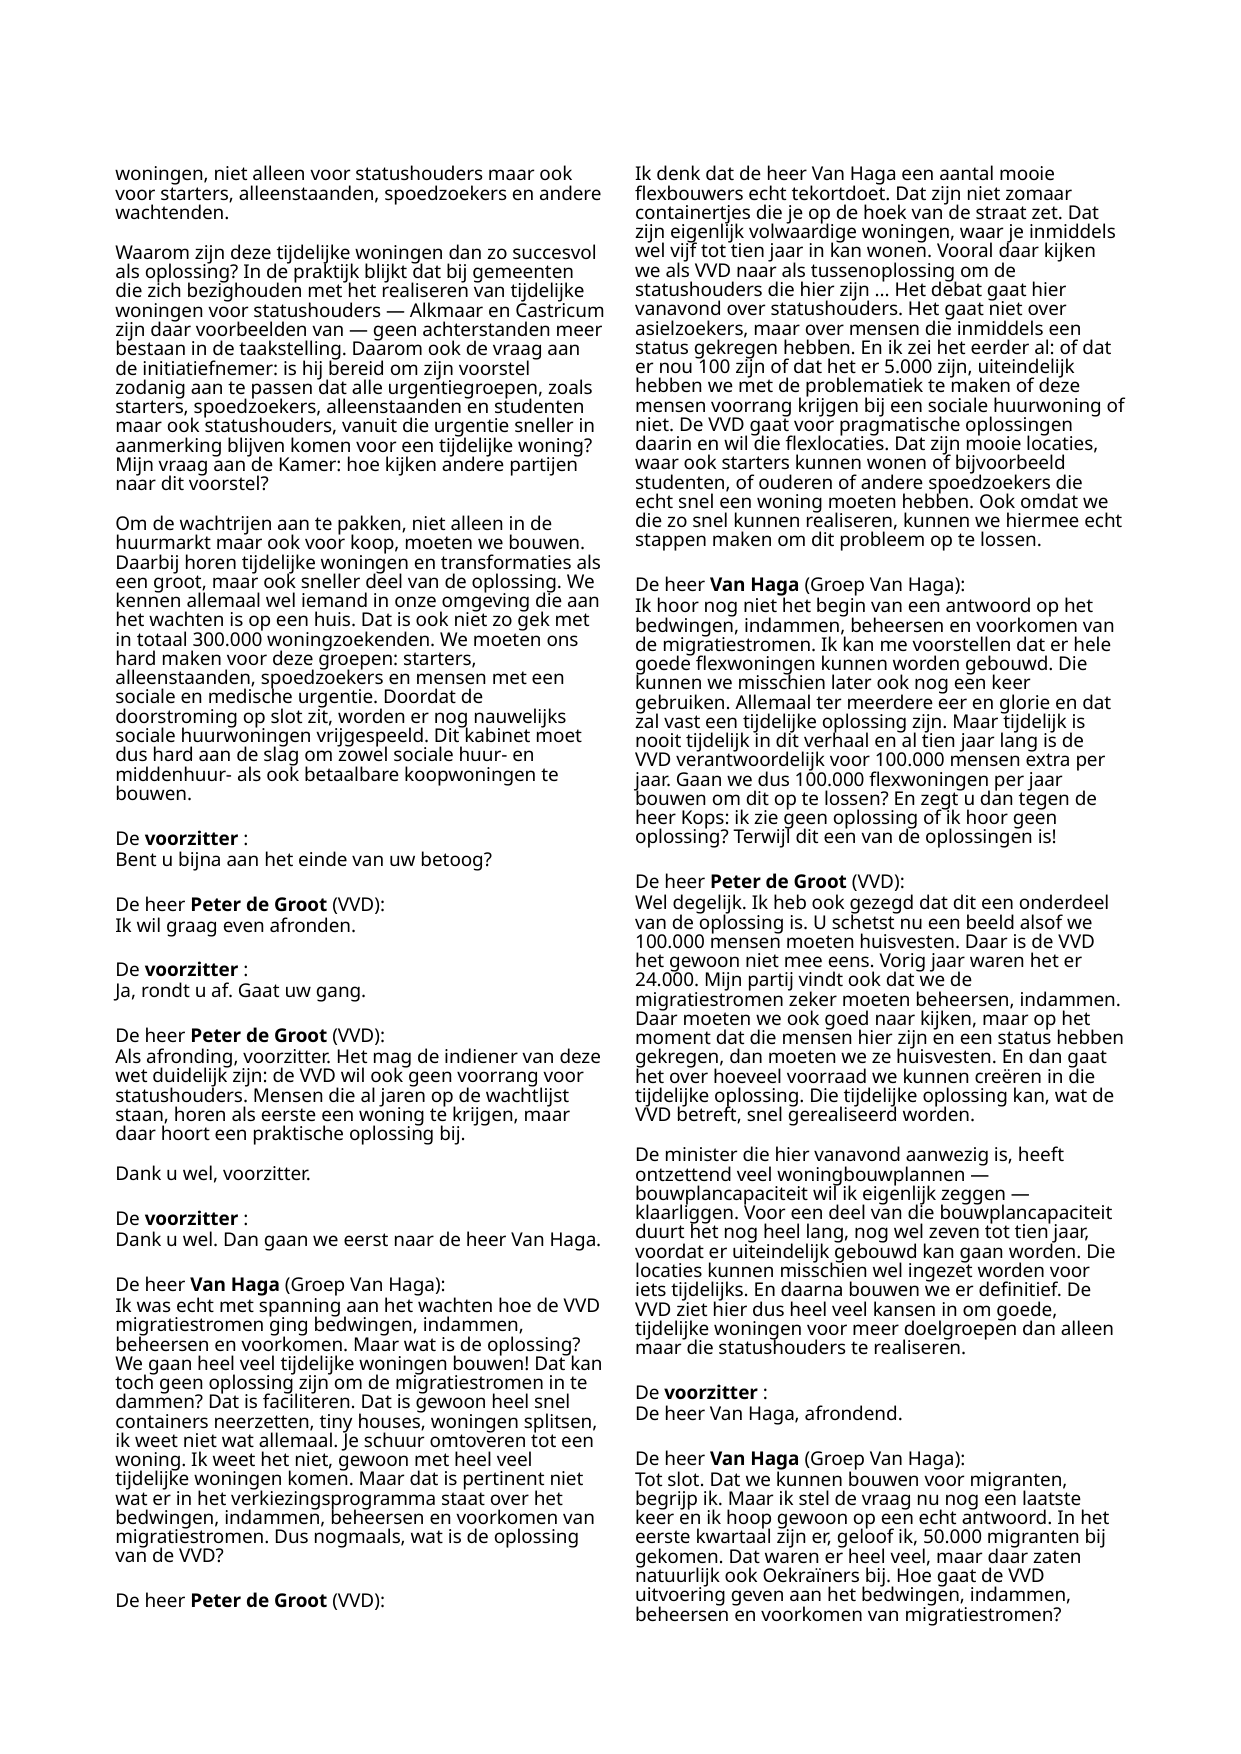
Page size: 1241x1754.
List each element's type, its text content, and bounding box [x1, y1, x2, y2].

text Tot slot. Dat we kunnen bouwen voor migranten, begrijp ik. Maar ik stel de vraag nu nog een laatste keer en ik hoop gewoon op een echt antwoord. In het eerste kwartaal zijn er, geloof ik, 50.000 migranten bij gekomen. Dat waren er heel veel, maar daar zaten natuurlijk ook Oekraïners bij. Hoe gaat de VVD uitvoering geven aan het bedwingen, indammen, beheersen en voorkomen van migratiestromen? [635, 1471, 1125, 1625]
text De heer Van Haga (Groep Van Haga): [635, 1445, 1125, 1471]
text De voorzitter : [115, 957, 605, 982]
text Dank u wel. Dan gaan we eerst naar de heer Van Haga. [115, 1231, 605, 1250]
text De heer Van Haga (Groep Van Haga): [635, 572, 1125, 597]
text De minister die hier vanavond aanwezig is, heeft ontzettend veel woningbouwplannen — bouwplancapaciteit wil ik eigenlijk zeggen — klaarliggen. Voor een deel van die bouwplancapaciteit duurt het nog heel lang, nog wel zeven tot tien jaar, voordat er uiteindelijk gebouwd kan gaan worden. Die locaties kunnen misschien wel ingezet worden voor iets tijdelijks. En daarna bouwen we er definitief. De VVD ziet hier dus heel veel kansen in om goede, tijdelijke woningen voor meer doelgroepen dan alleen maar die statushouders te realiseren. [635, 1146, 1125, 1358]
text Wel degelijk. Ik heb ook gezegd dat dit een onderdeel van de oplossing is. U schetst nu een beeld alsof we 100.000 mensen moeten huisvesten. Daar is de VVD het gewoon niet mee eens. Vorig jaar waren het er 24.000. Mijn partij vindt ook dat we de migratiestromen zeker moeten beheersen, indammen. Daar moeten we ook goed naar kijken, maar op het moment dat die mensen hier zijn en een status hebben gekregen, dan moeten we ze huisvesten. En dan gaat het over hoeveel voorraad we kunnen creëren in die tijdelijke oplossing. Die tijdelijke oplossing kan, wat de VVD betreft, snel gerealiseerd worden. [635, 894, 1125, 1126]
text Ik wil graag even afronden. [115, 917, 605, 936]
text Om de wachtrijen aan te pakken, niet alleen in de huurmarkt maar ook voor koop, moeten we bouwen. Daarbij horen tijdelijke woningen en transformaties als een groot, maar ook sneller deel van de oplossing. We kennen allemaal wel iemand in onze omgeving die aan het wachten is op een huis. Dat is ook niet zo gek met in totaal 300.000 woningzoekenden. We moeten ons hard maken voor deze groepen: starters, alleenstaanden, spoedzoekers en mensen met een sociale en medische urgentie. Doordat de doorstroming op slot zit, worden er nog nauwelijks sociale huurwoningen vrijgespeeld. Dit kabinet moet dus hard aan de slag om zowel sociale huur- en middenhuur- als ook betaalbare koopwoningen te bouwen. [115, 515, 605, 804]
text woningen, niet alleen voor statushouders maar ook voor starters, alleenstaanden, spoedzoekers en andere wachtenden. [115, 165, 605, 223]
text Als afronding, voorzitter. Het mag de indiener van deze wet duidelijk zijn: de VVD wil ook geen voorrang voor statushouders. Mensen die al jaren op de wachtlijst staan, horen als eerste een woning te krijgen, maar daar hoort een praktische oplossing bij. [115, 1048, 605, 1144]
text De heer Van Haga, afrondend. [635, 1405, 1125, 1424]
text De heer Peter de Groot (VVD): [635, 869, 1125, 894]
text Dank u wel, voorzitter. [115, 1165, 605, 1184]
text De heer Peter de Groot (VVD): [115, 1588, 605, 1613]
text De voorzitter : [635, 1379, 1125, 1405]
text De voorzitter : [115, 825, 605, 851]
text Ik was echt met spanning aan het wachten hoe de VVD migratiestromen ging bedwingen, indammen, beheersen en voorkomen. Maar wat is de oplossing? We gaan heel veel tijdelijke woningen bouwen! Dat kan toch geen oplossing zijn om de migratiestromen in te dammen? Dat is faciliteren. Dat is gewoon heel snel containers neerzetten, tiny houses, woningen splitsen, ik weet niet wat allemaal. Je schuur omtoveren tot een woning. Ik weet het niet, gewoon met heel veel tijdelijke woningen komen. Maar dat is pertinent niet wat er in het verkiezingsprogramma staat over het bedwingen, indammen, beheersen en voorkomen van migratiestromen. Dus nogmaals, wat is de oplossing van de VVD? [115, 1297, 605, 1567]
text De heer Peter de Groot (VVD): [115, 1022, 605, 1048]
text De heer Van Haga (Groep Van Haga): [115, 1271, 605, 1297]
text Bent u bijna aan het einde van uw betoog? [115, 851, 605, 870]
text De heer Peter de Groot (VVD): [115, 891, 605, 917]
text Waarom zijn deze tijdelijke woningen dan zo succesvol als oplossing? In de praktijk blijkt dat bij gemeenten die zich bezighouden met het realiseren van tijdelijke woningen voor statushouders — Alkmaar en Castricum zijn daar voorbeelden van — geen achterstanden meer bestaan in de taakstelling. Daarom ook de vraag aan de initiatiefnemer: is hij bereid om zijn voorstel zodanig aan te passen dat alle urgentiegroepen, zoals starters, spoedzoekers, alleenstaanden en studenten maar ook statushouders, vanuit die urgentie sneller in aanmerking blijven komen voor een tijdelijke woning? Mijn vraag aan de Kamer: hoe kijken andere partijen naar dit voorstel? [115, 244, 605, 494]
text Ja, rondt u af. Gaat uw gang. [115, 982, 605, 1002]
text Ik hoor nog niet het begin van een antwoord op het bedwingen, indammen, beheersen en voorkomen van de migratiestromen. Ik kan me voorstellen dat er hele goede flexwoningen kunnen worden gebouwd. Die kunnen we misschien later ook nog een keer gebruiken. Allemaal ter meerdere eer en glorie en dat zal vast een tijdelijke oplossing zijn. Maar tijdelijk is nooit tijdelijk in dit verhaal en al tien jaar lang is de VVD verantwoordelijk voor 100.000 mensen extra per jaar. Gaan we dus 100.000 flexwoningen per jaar bouwen om dit op te lossen? En zegt u dan tegen de heer Kops: ik zie geen oplossing of ik hoor geen oplossing? Terwijl dit een van de oplossingen is! [635, 597, 1125, 848]
text De voorzitter : [115, 1205, 605, 1231]
text Ik denk dat de heer Van Haga een aantal mooie flexbouwers echt tekortdoet. Dat zijn niet zomaar containertjes die je op de hoek van de straat zet. Dat zijn eigenlijk volwaardige woningen, waar je inmiddels wel vijf tot tien jaar in kan wonen. Vooral daar kijken we als VVD naar als tussenoplossing om de statushouders die hier zijn ... Het debat gaat hier vanavond over statushouders. Het gaat niet over asielzoekers, maar over mensen die inmiddels een status gekregen hebben. En ik zei het eerder al: of dat er nou 100 zijn of dat het er 5.000 zijn, uiteindelijk hebben we met de problematiek te maken of deze mensen voorrang krijgen bij een sociale huurwoning of niet. De VVD gaat voor pragmatische oplossingen daarin en wil die flexlocaties. Dat zijn mooie locaties, waar ook starters kunnen wonen of bijvoorbeeld studenten, of ouderen of andere spoedzoekers die echt snel een woning moeten hebben. Ook omdat we die zo snel kunnen realiseren, kunnen we hiermee echt stappen maken om dit probleem op te lossen. [635, 165, 1125, 551]
